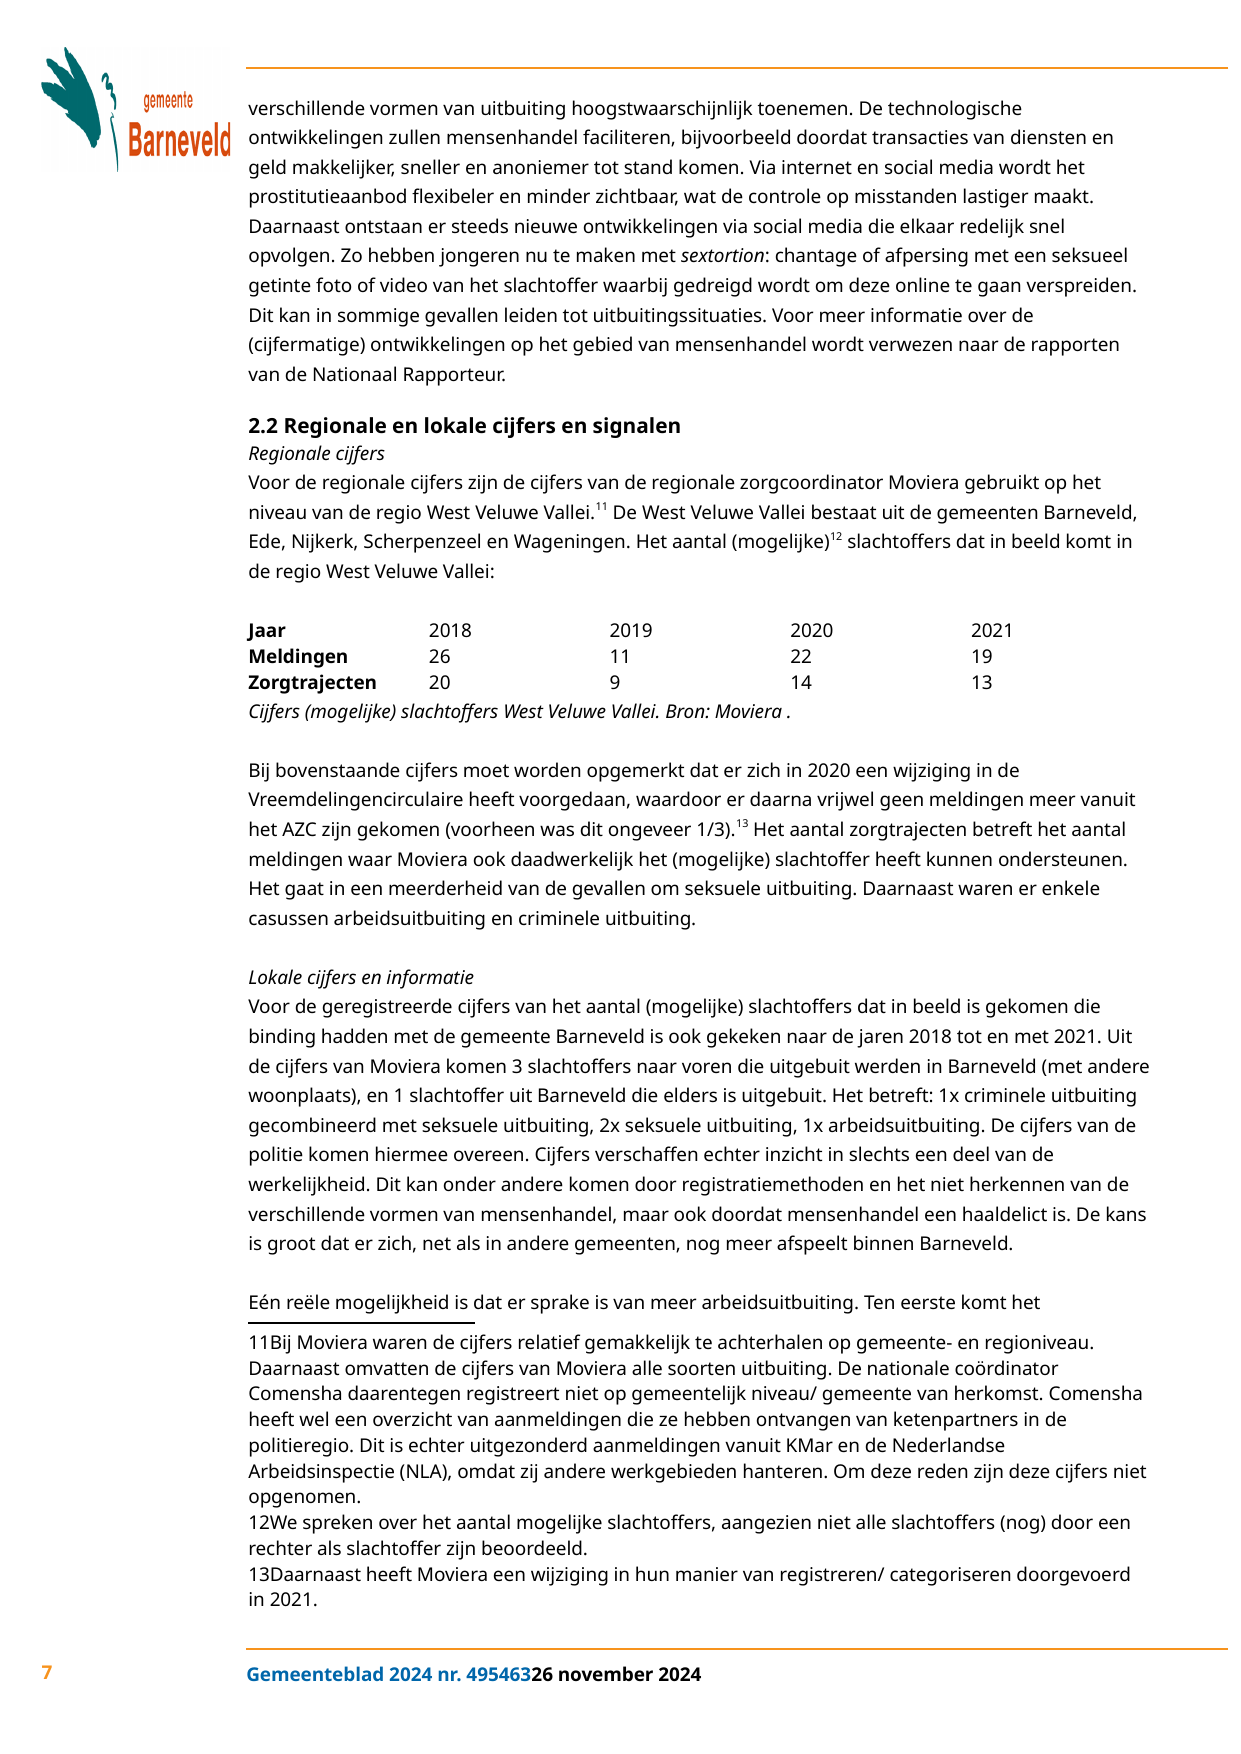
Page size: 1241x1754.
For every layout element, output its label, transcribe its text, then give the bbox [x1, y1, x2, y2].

table_header 2021 [971, 618, 1152, 643]
table_header 2018 [429, 618, 609, 643]
table_cell 11 [609, 643, 790, 669]
text Regionale cijfers [248, 440, 1152, 466]
table_cell 14 [790, 669, 971, 695]
text Bij Moviera waren de cijfers relatief gemakkelijk te achterhalen op gemeente- en regioniveau. Daarnaast omvatten de cijfers van Moviera alle soorten uitbuiting. De nationale coördinator Comensha daarentegen registreert niet op gemeentelijk niveau/ gemeente van herkomst. Comensha heeft wel een overzicht van aanmeldingen die ze hebben ontvangen van ketenpartners in de politieregio. Dit is echter uitgezonderd aanmeldingen vanuit KMar en de Nederlandse Arbeidsinspectie (NLA), omdat zij andere werkgebieden hanteren. Om deze reden zijn deze cijfers niet opgenomen. [248, 1329, 1152, 1509]
table_cell 9 [609, 669, 790, 695]
text Bij bovenstaande cijfers moet worden opgemerkt dat er zich in 2020 een wijziging in de Vreemdelingencirculaire heeft voorgedaan, waardoor er daarna vrijwel geen meldingen meer vanuit het AZC zijn gekomen (voorheen was dit ongeveer 1/3). Het aantal zorgtrajecten betreft het aantal meldingen waar Moviera ook daadwerkelijk het (mogelijke) slachtoffer heeft kunnen ondersteunen. Het gaat in een meerderheid van de gevallen om seksuele uitbuiting. Daarnaast waren er enkele casussen arbeidsuitbuiting en criminele uitbuiting. [248, 757, 1152, 931]
text Daarnaast heeft Moviera een wijziging in hun manier van registreren/ categoriseren doorgevoerd in 2021. [248, 1561, 1152, 1612]
text Eén reële mogelijkheid is dat er sprake is van meer arbeidsuitbuiting. Ten eerste komt het [248, 1289, 1152, 1315]
table_cell Zorgtrajecten [248, 669, 429, 695]
text Cijfers (mogelijke) slachtoffers West Veluwe Vallei. Bron: Moviera . [248, 698, 1152, 724]
text We spreken over het aantal mogelijke slachtoffers, aangezien niet alle slachtoffers (nog) door een rechter als slachtoffer zijn beoordeeld. [248, 1509, 1152, 1561]
table_header 2019 [609, 618, 790, 643]
text verschillende vormen van uitbuiting hoogstwaarschijnlijk toenemen. De technologische ontwikkelingen zullen mensenhandel faciliteren, bijvoorbeeld doordat transacties van diensten en geld makkelijker, sneller en anoniemer tot stand komen. Via internet en social media wordt het prostitutieaanbod flexibeler en minder zichtbaar, wat de controle op misstanden lastiger maakt. Daarnaast ontstaan er steeds nieuwe ontwikkelingen via social media die elkaar redelijk snel opvolgen. Zo hebben jongeren nu te maken met sextortion: chantage of afpersing met een seksueel getinte foto of video van het slachtoffer waarbij gedreigd wordt om deze online te gaan verspreiden. Dit kan in sommige gevallen leiden tot uitbuitingssituaties. Voor meer informatie over de (cijfermatige) ontwikkelingen op het gebied van mensenhandel wordt verwezen naar de rapporten van de Nationaal Rapporteur. [248, 95, 1152, 387]
text 2.2 Regionale en lokale cijfers en signalen [248, 411, 1152, 440]
table_cell 20 [429, 669, 609, 695]
text Lokale cijfers en informatie [248, 964, 1152, 990]
text Voor de regionale cijfers zijn de cijfers van de regionale zorgcoordinator Moviera gebruikt op het niveau van de regio West Veluwe Vallei. De West Veluwe Vallei bestaat uit de gemeenten Barneveld, Ede, Nijkerk, Scherpenzeel en Wageningen. Het aantal (mogelijke) slachtoffers dat in beeld komt in de regio West Veluwe Vallei: [248, 469, 1152, 584]
table_header Jaar [248, 618, 429, 643]
picture [41, 47, 231, 172]
table_cell 19 [971, 643, 1152, 669]
table_cell 22 [790, 643, 971, 669]
table_cell Meldingen [248, 643, 429, 669]
text Voor de geregistreerde cijfers van het aantal (mogelijke) slachtoffers dat in beeld is gekomen die binding hadden met de gemeente Barneveld is ook gekeken naar de jaren 2018 tot en met 2021. Uit de cijfers van Moviera komen 3 slachtoffers naar voren die uitgebuit werden in Barneveld (met andere woonplaats), en 1 slachtoffer uit Barneveld die elders is uitgebuit. Het betreft: 1x criminele uitbuiting gecombineerd met seksuele uitbuiting, 2x seksuele uitbuiting, 1x arbeidsuitbuiting. De cijfers van de politie komen hiermee overeen. Cijfers verschaffen echter inzicht in slechts een deel van de werkelijkheid. Dit kan onder andere komen door registratiemethoden en het niet herkennen van de verschillende vormen van mensenhandel, maar ook doordat mensenhandel een haaldelict is. De kans is groot dat er zich, net als in andere gemeenten, nog meer afspeelt binnen Barneveld. [248, 994, 1152, 1256]
table_cell 13 [971, 669, 1152, 695]
table_header 2020 [790, 618, 971, 643]
table_cell 26 [429, 643, 609, 669]
